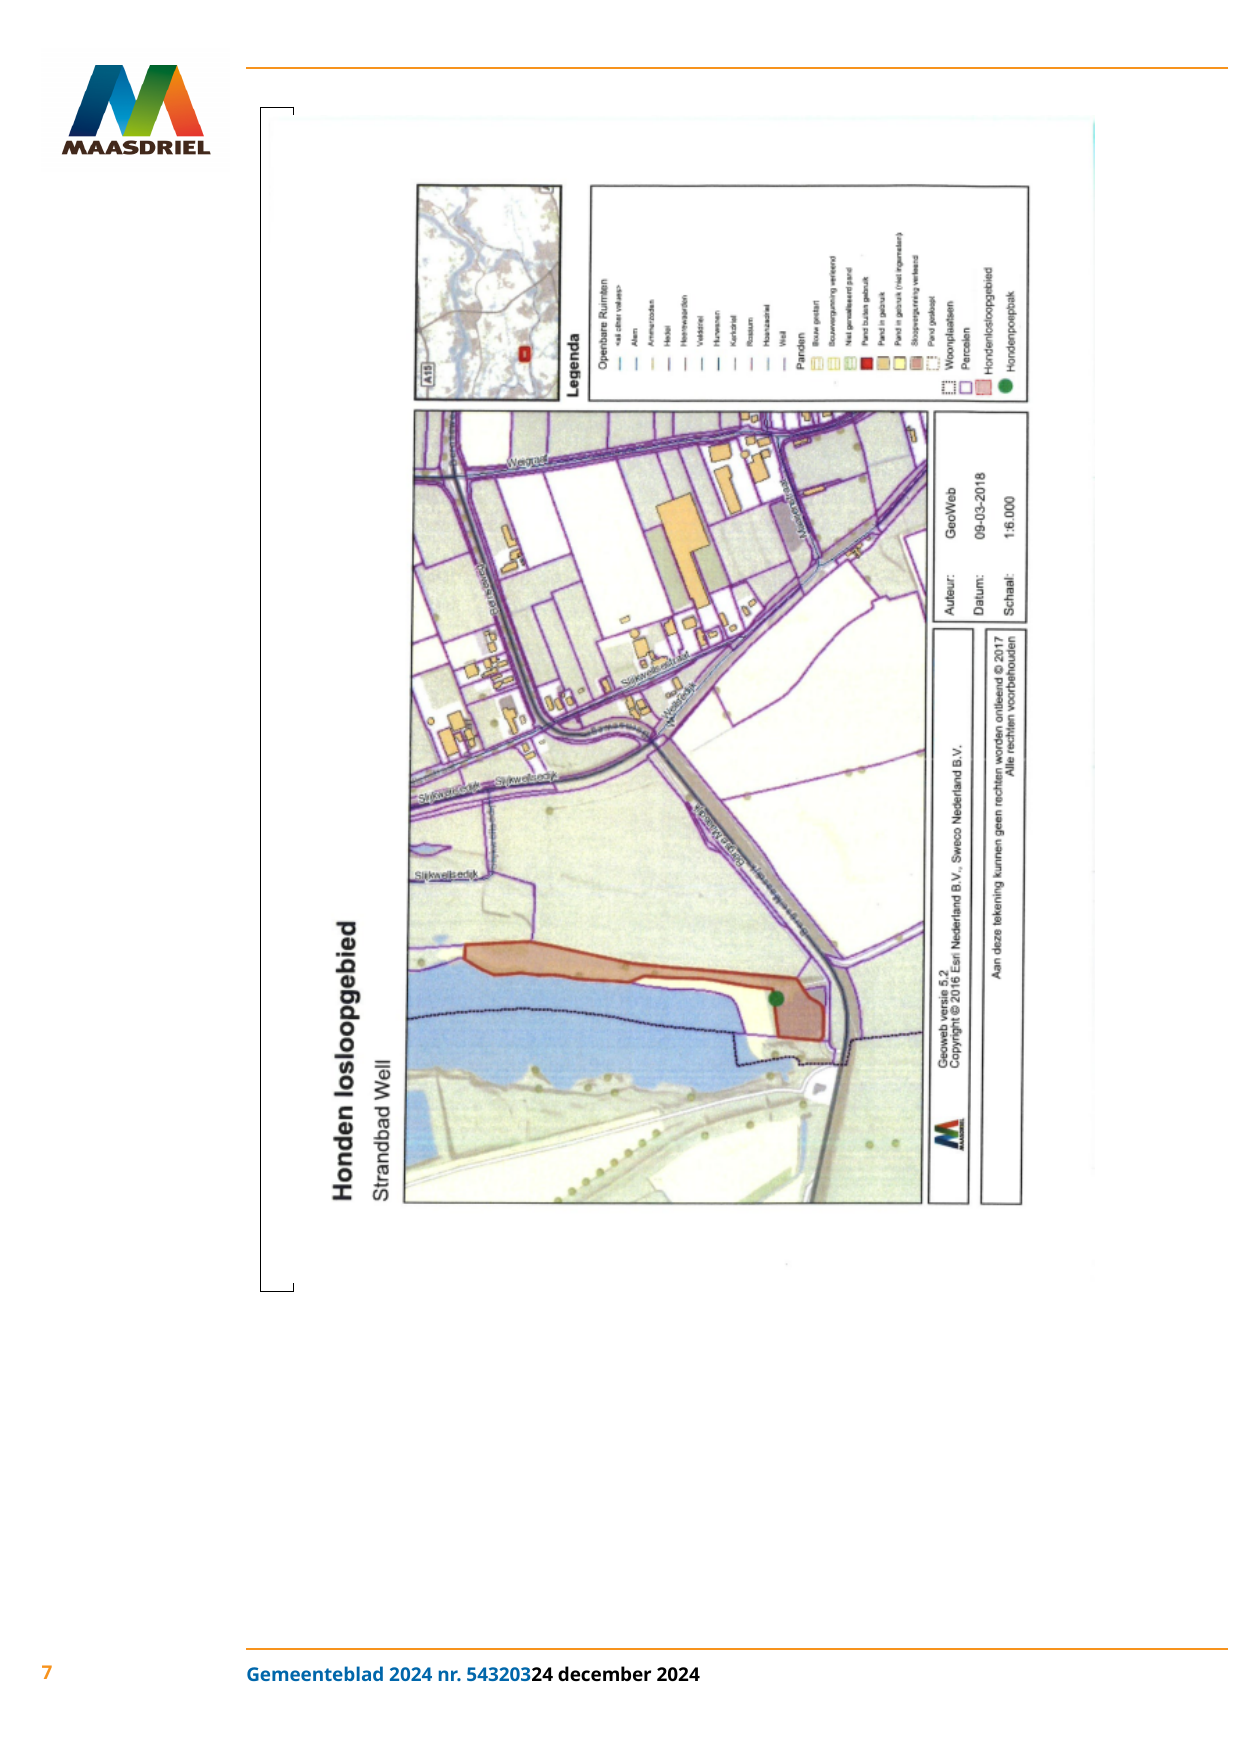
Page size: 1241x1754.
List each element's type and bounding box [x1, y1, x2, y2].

picture [41, 47, 231, 172]
picture [268, 115, 1095, 1283]
